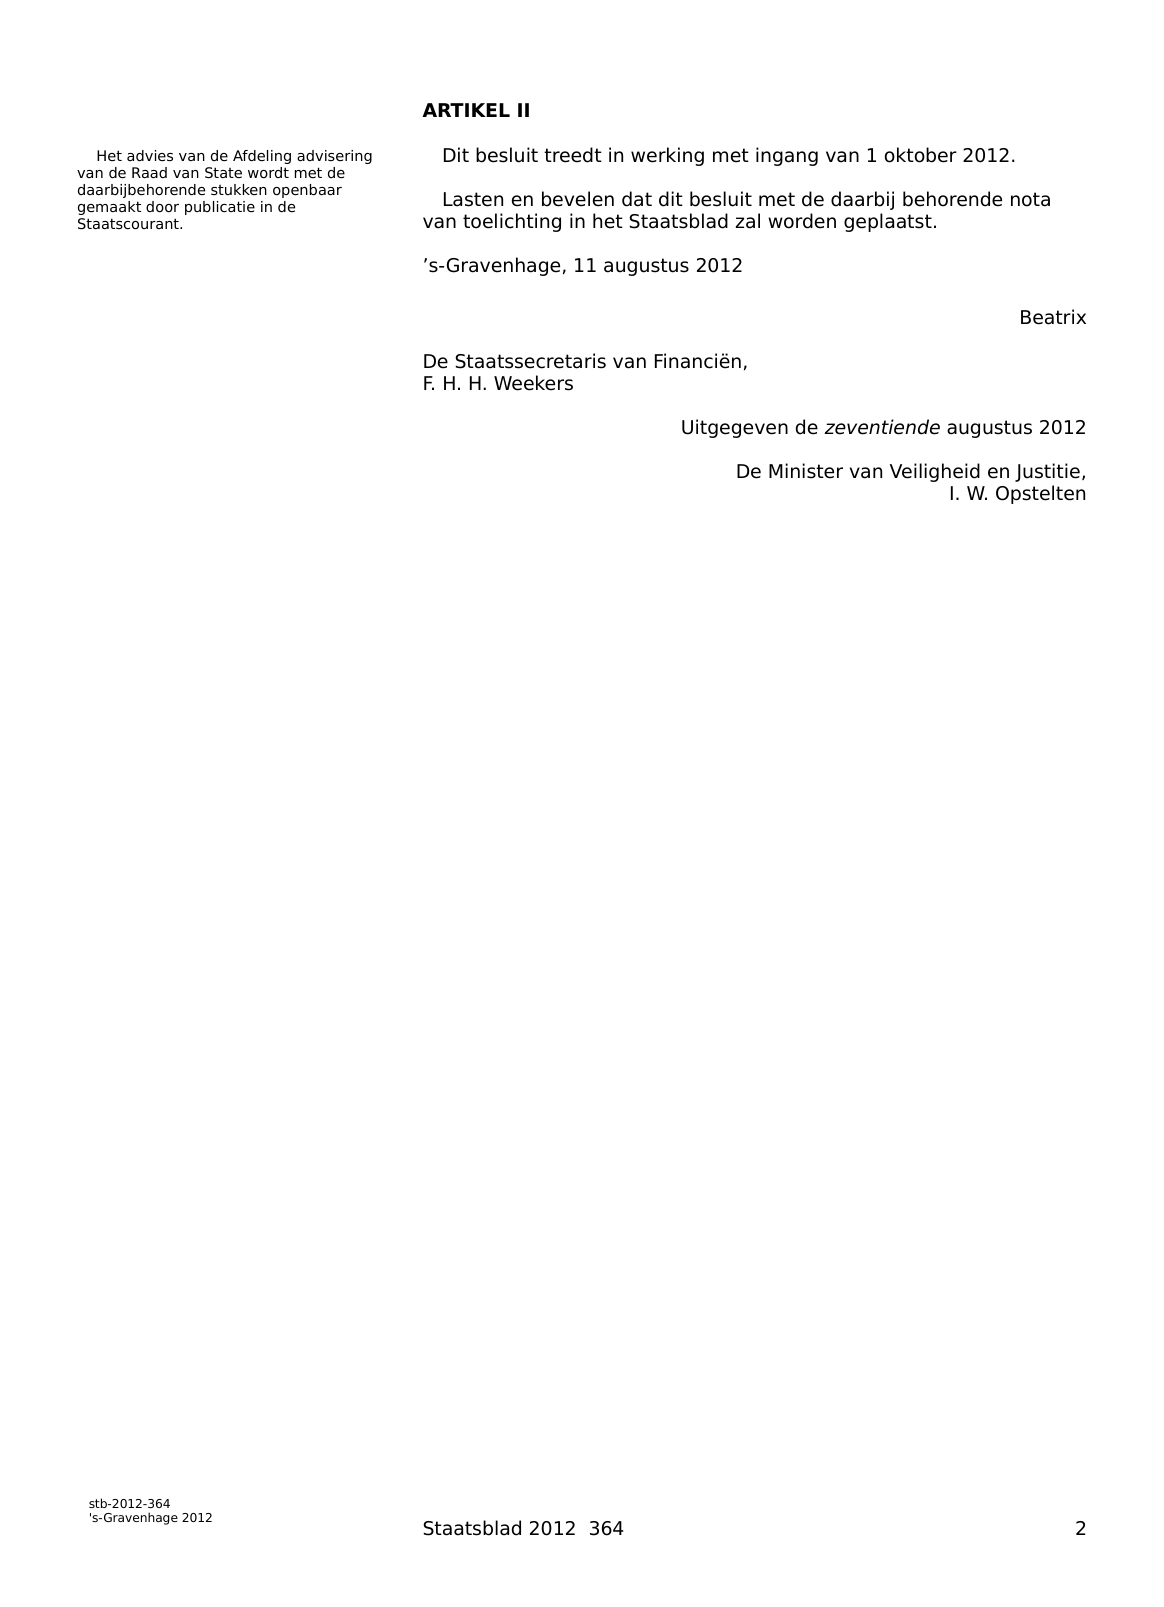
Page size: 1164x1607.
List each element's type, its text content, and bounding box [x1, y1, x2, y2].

text De Staatssecretaris van Financiën, F. H. H. Weekers [422, 351, 1087, 395]
text 's-Gravenhage 2012 [88, 1511, 323, 1525]
text Dit besluit treedt in werking met ingang van 1 oktober 2012. [422, 144, 1087, 167]
text Beatrix [422, 307, 1087, 329]
text Uitgegeven de zeventiende augustus 2012 [422, 417, 1087, 439]
subtitle ARTIKEL II [422, 100, 1087, 122]
text Het advies van de Afdeling advisering van de Raad van State wordt met de daarbijbehorende stukken openbaar gemaakt door publicatie in de Staatscourant. [77, 148, 396, 233]
text Lasten en bevelen dat dit besluit met de daarbij behorende nota van toelichting in het Staatsblad zal worden geplaatst. [422, 189, 1087, 233]
text ’s-Gravenhage, 11 augustus 2012 [422, 255, 1087, 277]
text De Minister van Veiligheid en Justitie, I. W. Opstelten [422, 461, 1087, 505]
text stb-2012-364 [88, 1497, 323, 1511]
